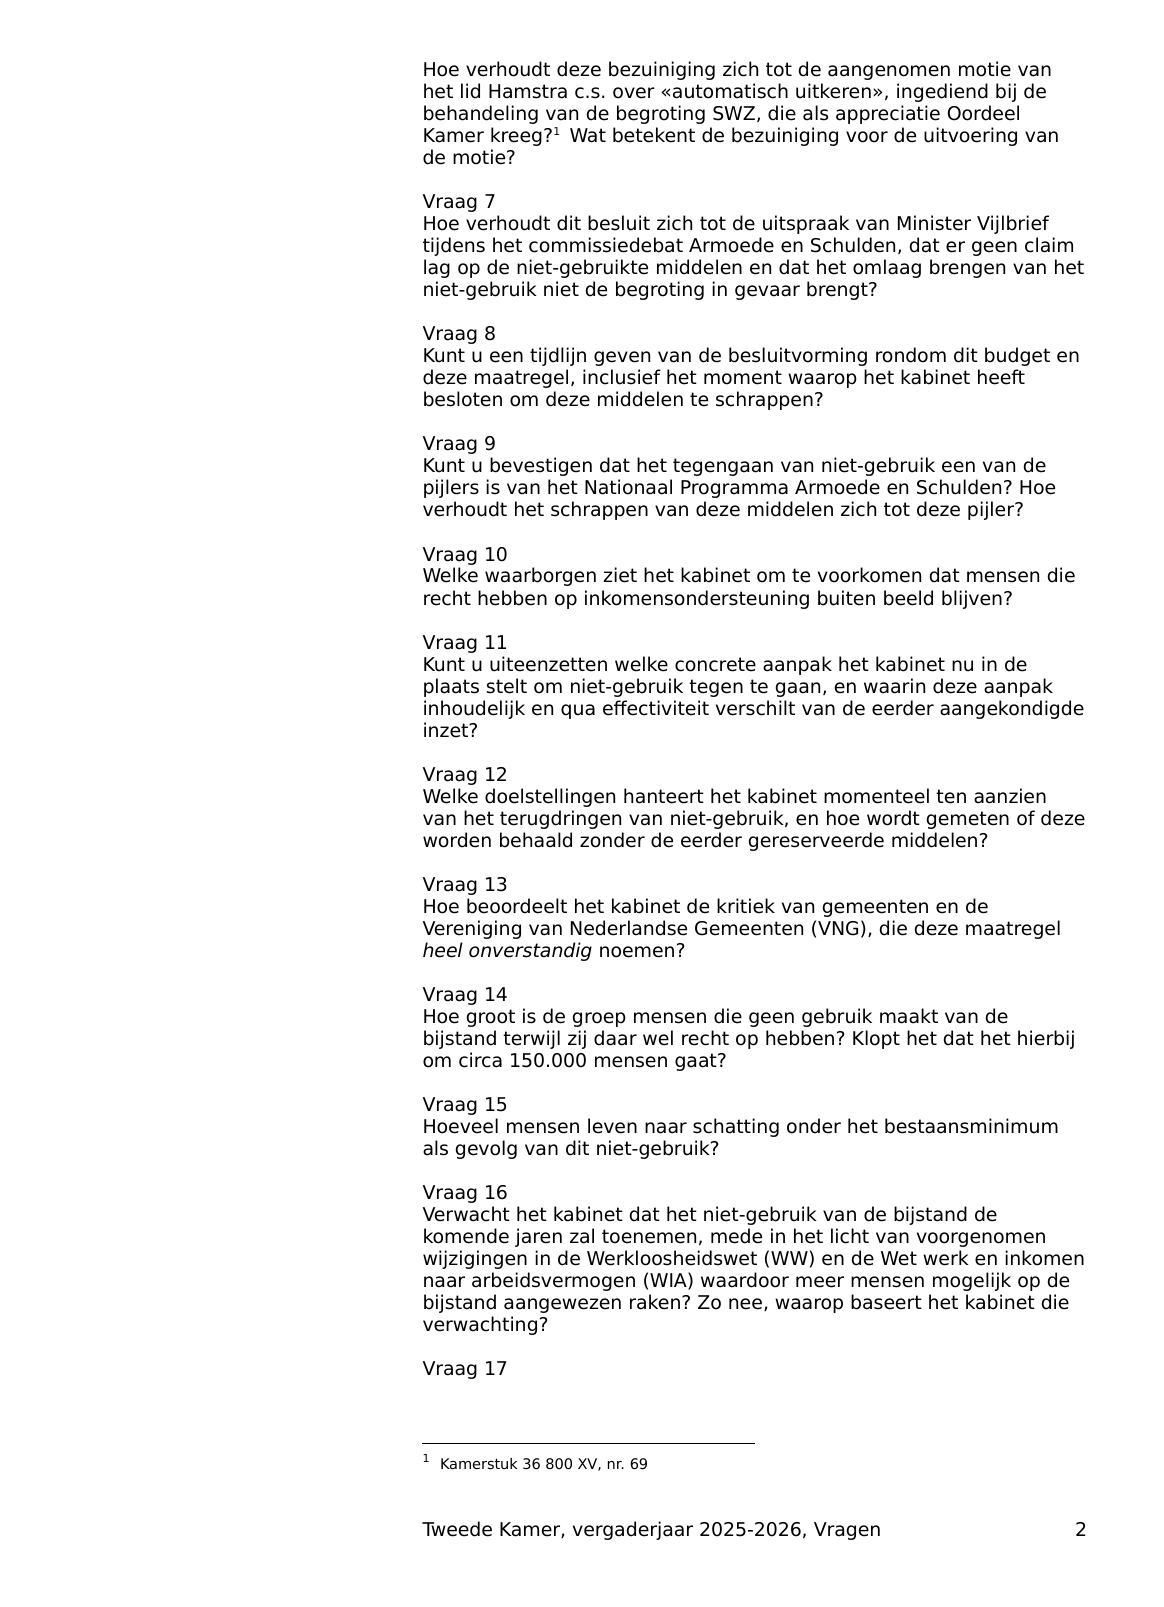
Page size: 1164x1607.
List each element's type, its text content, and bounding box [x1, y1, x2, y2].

text Vraag 17 [422, 1358, 1087, 1380]
text Hoe verhoudt deze bezuiniging zich tot de aangenomen motie van het lid Hamstra c.s. over «automatisch uitkeren», ingediend bij de behandeling van de begroting SWZ, die als appreciatie Oordeel Kamer kreeg? Wat betekent de bezuiniging voor de uitvoering van de motie? [422, 59, 1087, 169]
text Vraag 11 [422, 632, 1087, 653]
text Vraag 7 [422, 191, 1087, 213]
text Welke doelstellingen hanteert het kabinet momenteel ten aanzien van het terugdringen van niet-gebruik, en hoe wordt gemeten of deze worden behaald zonder de eerder gereserveerde middelen? [422, 786, 1087, 852]
text Vraag 10 [422, 543, 1087, 565]
text Hoe verhoudt dit besluit zich tot de uitspraak van Minister Vijlbrief tijdens het commissiedebat Armoede en Schulden, dat er geen claim lag op de niet-gebruikte middelen en dat het omlaag brengen van het niet-gebruik niet de begroting in gevaar brengt? [422, 213, 1087, 301]
text Vraag 9 [422, 433, 1087, 455]
text Vraag 12 [422, 764, 1087, 786]
text Vraag 13 [422, 874, 1087, 896]
text Welke waarborgen ziet het kabinet om te voorkomen dat mensen die recht hebben op inkomensondersteuning buiten beeld blijven? [422, 565, 1087, 609]
text Kamerstuk 36 800 XV, nr. 69 [422, 1452, 1087, 1474]
text Kunt u een tijdlijn geven van de besluitvorming rondom dit budget en deze maatregel, inclusief het moment waarop het kabinet heeft besloten om deze middelen te schrappen? [422, 345, 1087, 411]
text Hoeveel mensen leven naar schatting onder het bestaansminimum als gevolg van dit niet-gebruik? [422, 1116, 1087, 1160]
text Vraag 14 [422, 984, 1087, 1006]
text Vraag 16 [422, 1182, 1087, 1204]
text Vraag 15 [422, 1094, 1087, 1116]
text Verwacht het kabinet dat het niet-gebruik van de bijstand de komende jaren zal toenemen, mede in het licht van voorgenomen wijzigingen in de Werkloosheidswet (WW) en de Wet werk en inkomen naar arbeidsvermogen (WIA) waardoor meer mensen mogelijk op de bijstand aangewezen raken? Zo nee, waarop baseert het kabinet die verwachting? [422, 1204, 1087, 1336]
text Hoe groot is de groep mensen die geen gebruik maakt van de bijstand terwijl zij daar wel recht op hebben? Klopt het dat het hierbij om circa 150.000 mensen gaat? [422, 1006, 1087, 1072]
text Vraag 8 [422, 323, 1087, 345]
text Hoe beoordeelt het kabinet de kritiek van gemeenten en de Vereniging van Nederlandse Gemeenten (VNG), die deze maatregel heel onverstandig noemen? [422, 896, 1087, 962]
text Kunt u bevestigen dat het tegengaan van niet-gebruik een van de pijlers is van het Nationaal Programma Armoede en Schulden? Hoe verhoudt het schrappen van deze middelen zich tot deze pijler? [422, 455, 1087, 521]
text Kunt u uiteenzetten welke concrete aanpak het kabinet nu in de plaats stelt om niet-gebruik tegen te gaan, en waarin deze aanpak inhoudelijk en qua effectiviteit verschilt van de eerder aangekondigde inzet? [422, 653, 1087, 741]
